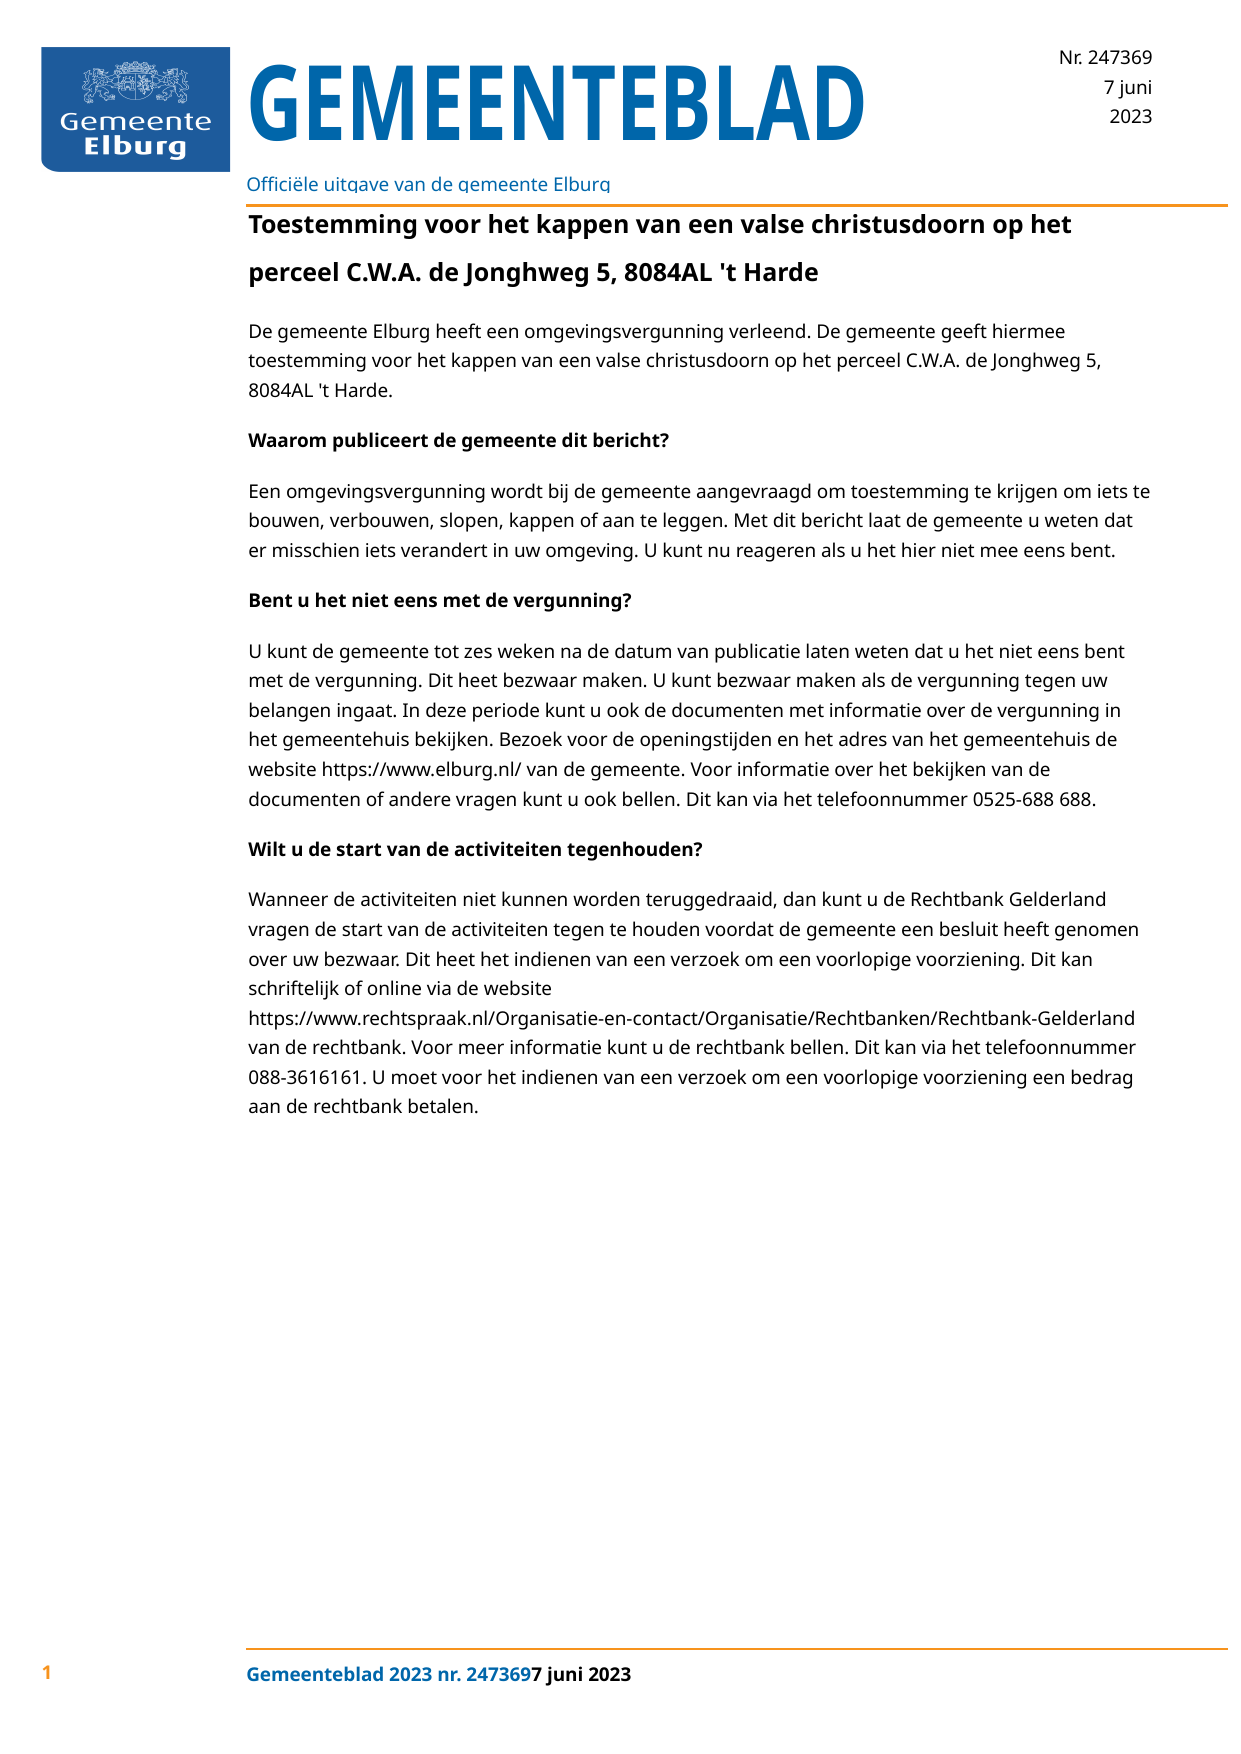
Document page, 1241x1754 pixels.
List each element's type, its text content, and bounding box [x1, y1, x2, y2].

picture [41, 47, 231, 172]
text Een omgevingsvergunning wordt bij de gemeente aangevraagd om toestemming te krijgen om iets te bouwen, verbouwen, slopen, kappen of aan te leggen. Met dit bericht laat de gemeente u weten dat er misschien iets verandert in uw omgeving. U kunt nu reageren als u het hier niet mee eens bent. [248, 478, 1152, 563]
text U kunt de gemeente tot zes weken na de datum van publicatie laten weten dat u het niet eens bent met de vergunning. Dit heet bezwaar maken. U kunt bezwaar maken als de vergunning tegen uw belangen ingaat. In deze periode kunt u ook de documenten met informatie over de vergunning in het gemeentehuis bekijken. Bezoek voor de openingstijden en het adres van het gemeentehuis de website https://www.elburg.nl/ van de gemeente. Voor informatie over het bekijken van de documenten of andere vragen kunt u ook bellen. Dit kan via het telefoonnummer 0525-688 688. [248, 638, 1152, 812]
text De gemeente Elburg heeft een omgevingsvergunning verleend. De gemeente geeft hiermee toestemming voor het kappen van een valse christusdoorn op het perceel C.W.A. de Jonghweg 5, 8084AL 't Harde. [248, 318, 1152, 403]
text Wilt u de start van de activiteiten tegenhouden? [248, 836, 1152, 862]
text Waarom publiceert de gemeente dit bericht? [248, 427, 1152, 453]
text Bent u het niet eens met de vergunning? [248, 587, 1152, 613]
text Wanneer de activiteiten niet kunnen worden teruggedraaid, dan kunt u de Rechtbank Gelderland vragen de start van de activiteiten tegen te houden voordat de gemeente een besluit heeft genomen over uw bezwaar. Dit heet het indienen van een verzoek om een voorlopige voorziening. Dit kan schriftelijk of online via de website https://www.rechtspraak.nl/Organisatie-en-contact/Organisatie/Rechtbanken/Rechtbank-Gelderland van de rechtbank. Voor meer informatie kunt u de rechtbank bellen. Dit kan via het telefoonnummer 088-3616161. U moet voor het indienen van een verzoek om een voorlopige voorziening een bedrag aan de rechtbank betalen. [248, 887, 1152, 1119]
text Toestemming voor het kappen van een valse christusdoorn op het perceel C.W.A. de Jonghweg 5, 8084AL 't Harde [248, 207, 1152, 288]
